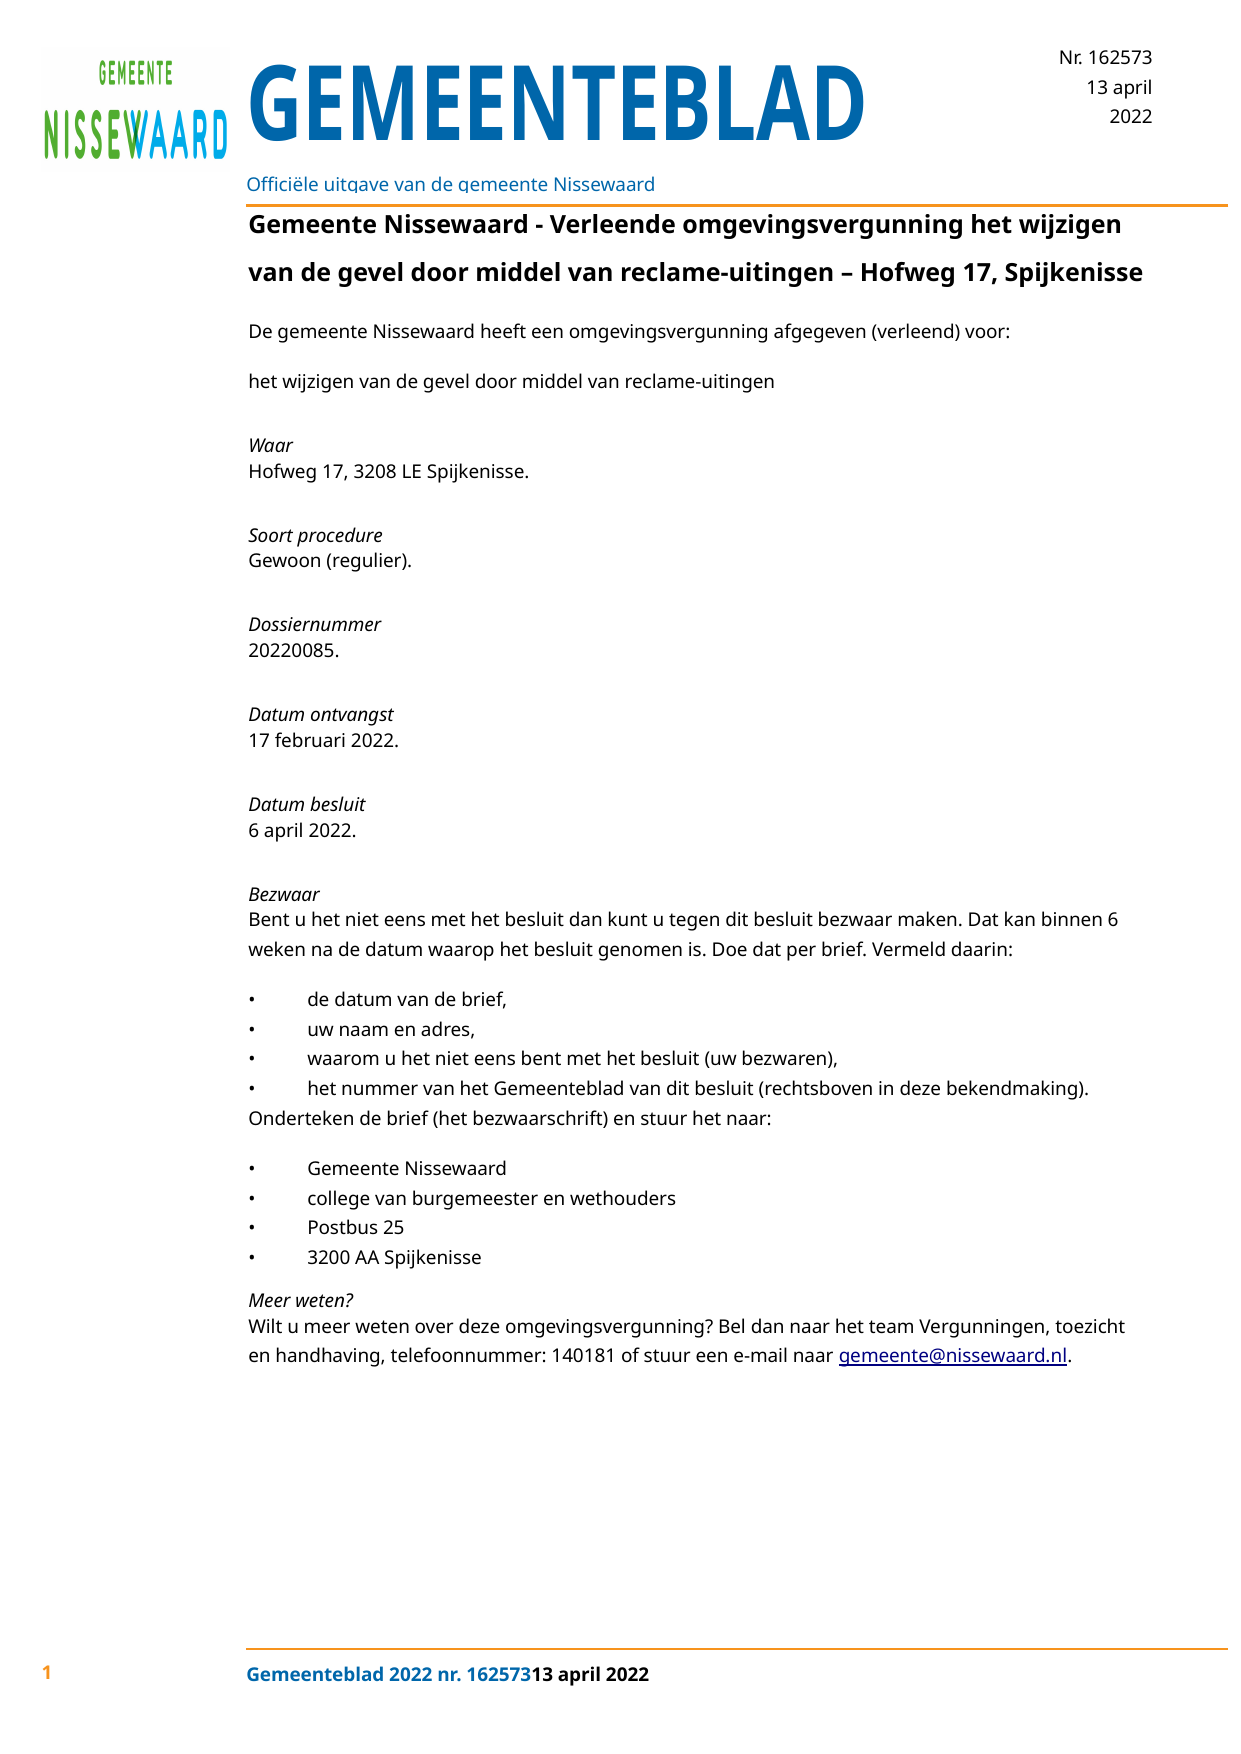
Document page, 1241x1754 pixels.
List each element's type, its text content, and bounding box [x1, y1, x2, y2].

text 20220085. [248, 637, 1152, 663]
list de datum van de brief, [248, 986, 1152, 1012]
list college van burgemeester en wethouders [248, 1185, 1152, 1211]
picture [41, 47, 231, 172]
text De gemeente Nissewaard heeft een omgevingsvergunning afgegeven (verleend) voor: [248, 318, 1152, 344]
list waarom u het niet eens bent met het besluit (uw bezwaren), [248, 1046, 1152, 1071]
list Gemeente Nissewaard [248, 1155, 1152, 1181]
text Datum besluit [248, 791, 1152, 817]
text Soort procedure [248, 522, 1152, 548]
text Onderteken de brief (het bezwaarschrift) en stuur het naar: [248, 1105, 1152, 1131]
text 6 april 2022. [248, 817, 1152, 842]
text Waar [248, 432, 1152, 458]
text Gemeente Nissewaard - Verleende omgevingsvergunning het wijzigen van de gevel door middel van reclame-uitingen – Hofweg 17, Spijkenisse [248, 207, 1152, 288]
list het nummer van het Gemeenteblad van dit besluit (rechtsboven in deze bekendmaking). [248, 1075, 1152, 1101]
text 17 februari 2022. [248, 727, 1152, 753]
text het wijzigen van de gevel door middel van reclame-uitingen [248, 368, 1152, 394]
list uw naam en adres, [248, 1016, 1152, 1042]
text Bezwaar [248, 881, 1152, 906]
text Bent u het niet eens met het besluit dan kunt u tegen dit besluit bezwaar maken. Dat kan binnen 6 weken na de datum waarop het besluit genomen is. Doe dat per brief. Vermeld daarin: [248, 906, 1152, 962]
list Postbus 25 [248, 1214, 1152, 1240]
list 3200 AA Spijkenisse [248, 1244, 1152, 1270]
text Dossiernummer [248, 612, 1152, 637]
text Gewoon (regulier). [248, 548, 1152, 573]
text Hofweg 17, 3208 LE Spijkenisse. [248, 458, 1152, 484]
text Datum ontvangst [248, 701, 1152, 727]
text Wilt u meer weten over deze omgevingsvergunning? Bel dan naar het team Vergunningen, toezicht en handhaving, telefoonnummer: 140181 of stuur een e-mail naar gemeente@nissewaard.nl. [248, 1313, 1152, 1368]
text Meer weten? [248, 1287, 1152, 1313]
